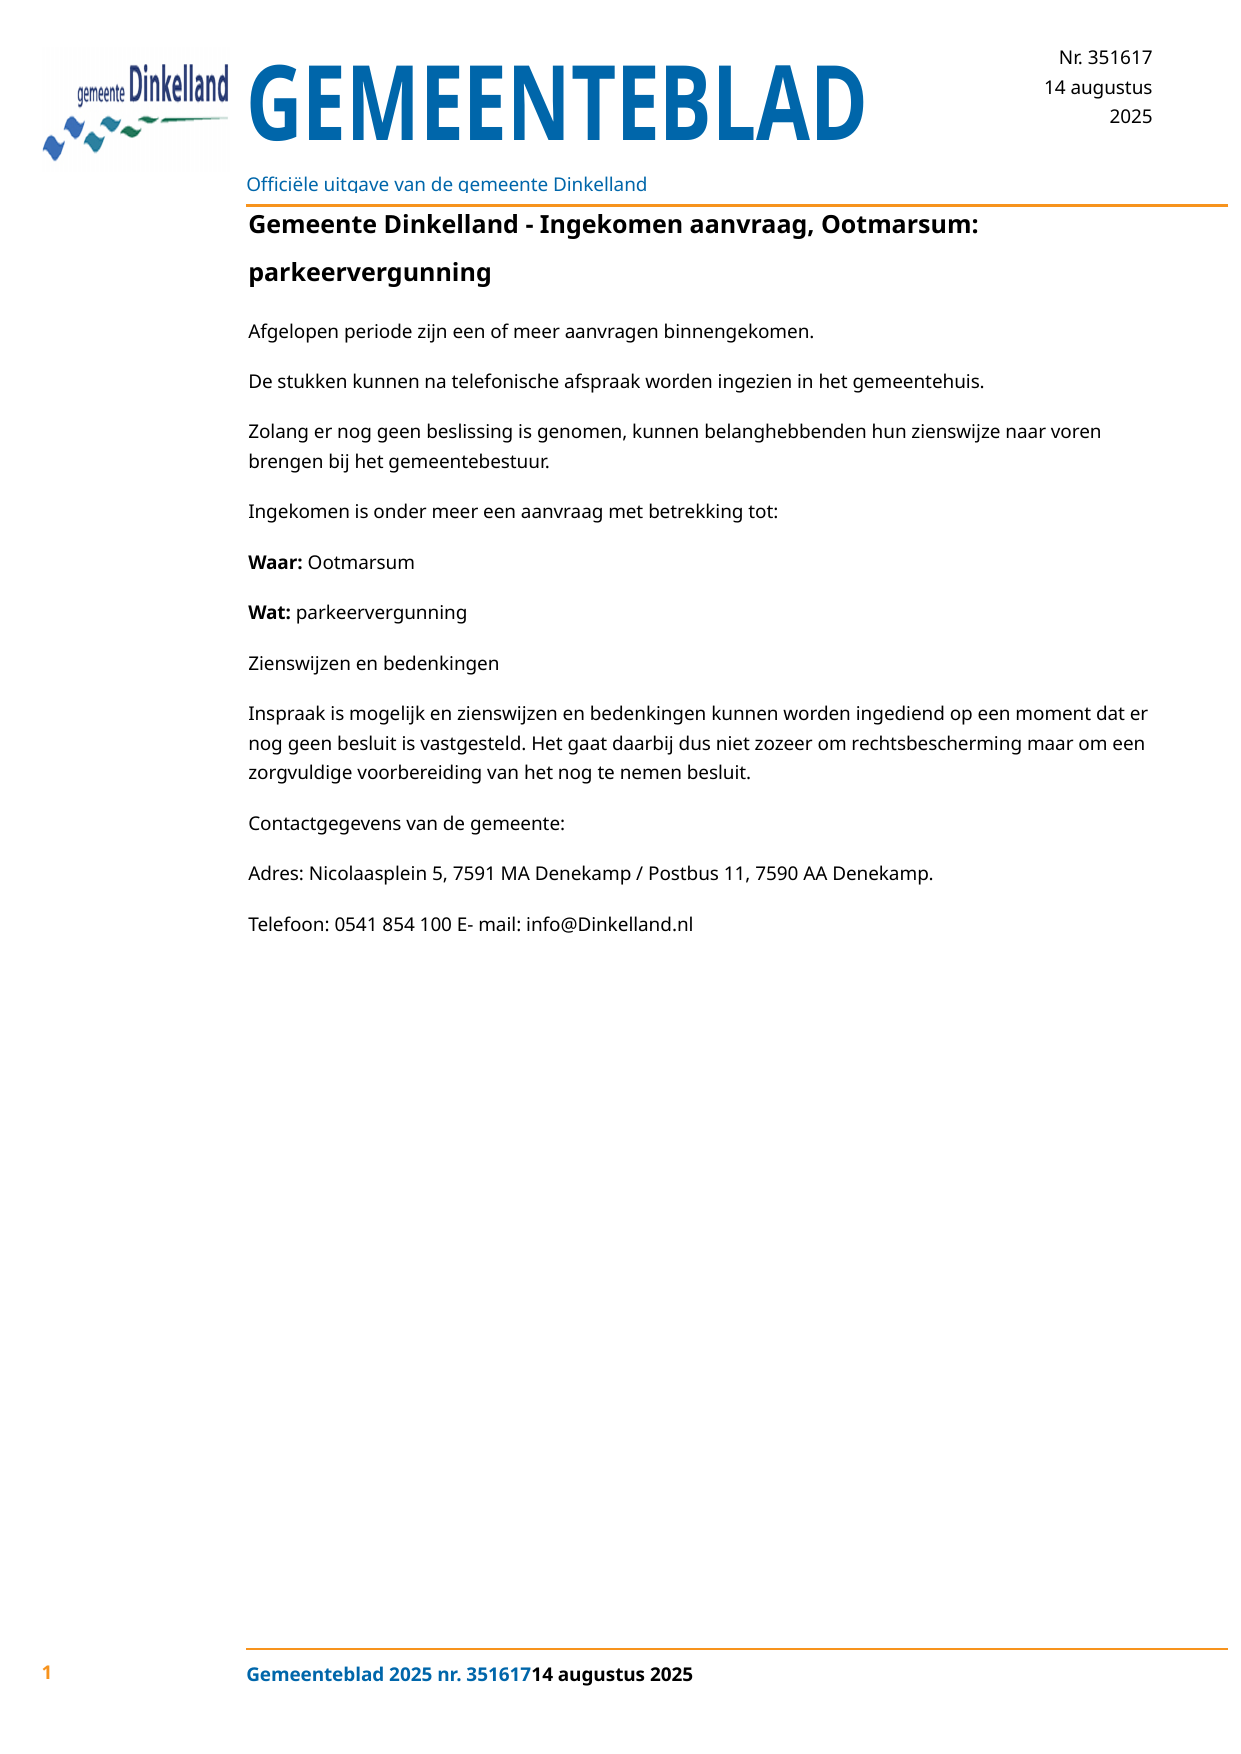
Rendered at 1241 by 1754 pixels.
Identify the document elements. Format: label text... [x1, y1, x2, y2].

text Zolang er nog geen beslissing is genomen, kunnen belanghebbenden hun zienswijze naar voren brengen bij het gemeentebestuur. [248, 419, 1152, 474]
text Telefoon: 0541 854 100 E- mail: info@Dinkelland.nl [248, 911, 1152, 937]
text Zienswijzen en bedenkingen [248, 650, 1152, 676]
text De stukken kunnen na telefonische afspraak worden ingezien in het gemeentehuis. [248, 368, 1152, 394]
text Afgelopen periode zijn een of meer aanvragen binnengekomen. [248, 318, 1152, 344]
text Contactgegevens van de gemeente: [248, 810, 1152, 836]
text Wat: parkeervergunning [248, 599, 1152, 625]
picture [41, 47, 231, 172]
text Ingekomen is onder meer een aanvraag met betrekking tot: [248, 499, 1152, 524]
text Waar: Ootmarsum [248, 549, 1152, 575]
text Inspraak is mogelijk en zienswijzen en bedenkingen kunnen worden ingediend op een moment dat er nog geen besluit is vastgesteld. Het gaat daarbij dus niet zozeer om rechtsbescherming maar om een zorgvuldige voorbereiding van het nog te nemen besluit. [248, 700, 1152, 785]
text Gemeente Dinkelland - Ingekomen aanvraag, Ootmarsum: parkeervergunning [248, 207, 1152, 288]
text Adres: Nicolaasplein 5, 7591 MA Denekamp / Postbus 11, 7590 AA Denekamp. [248, 860, 1152, 886]
